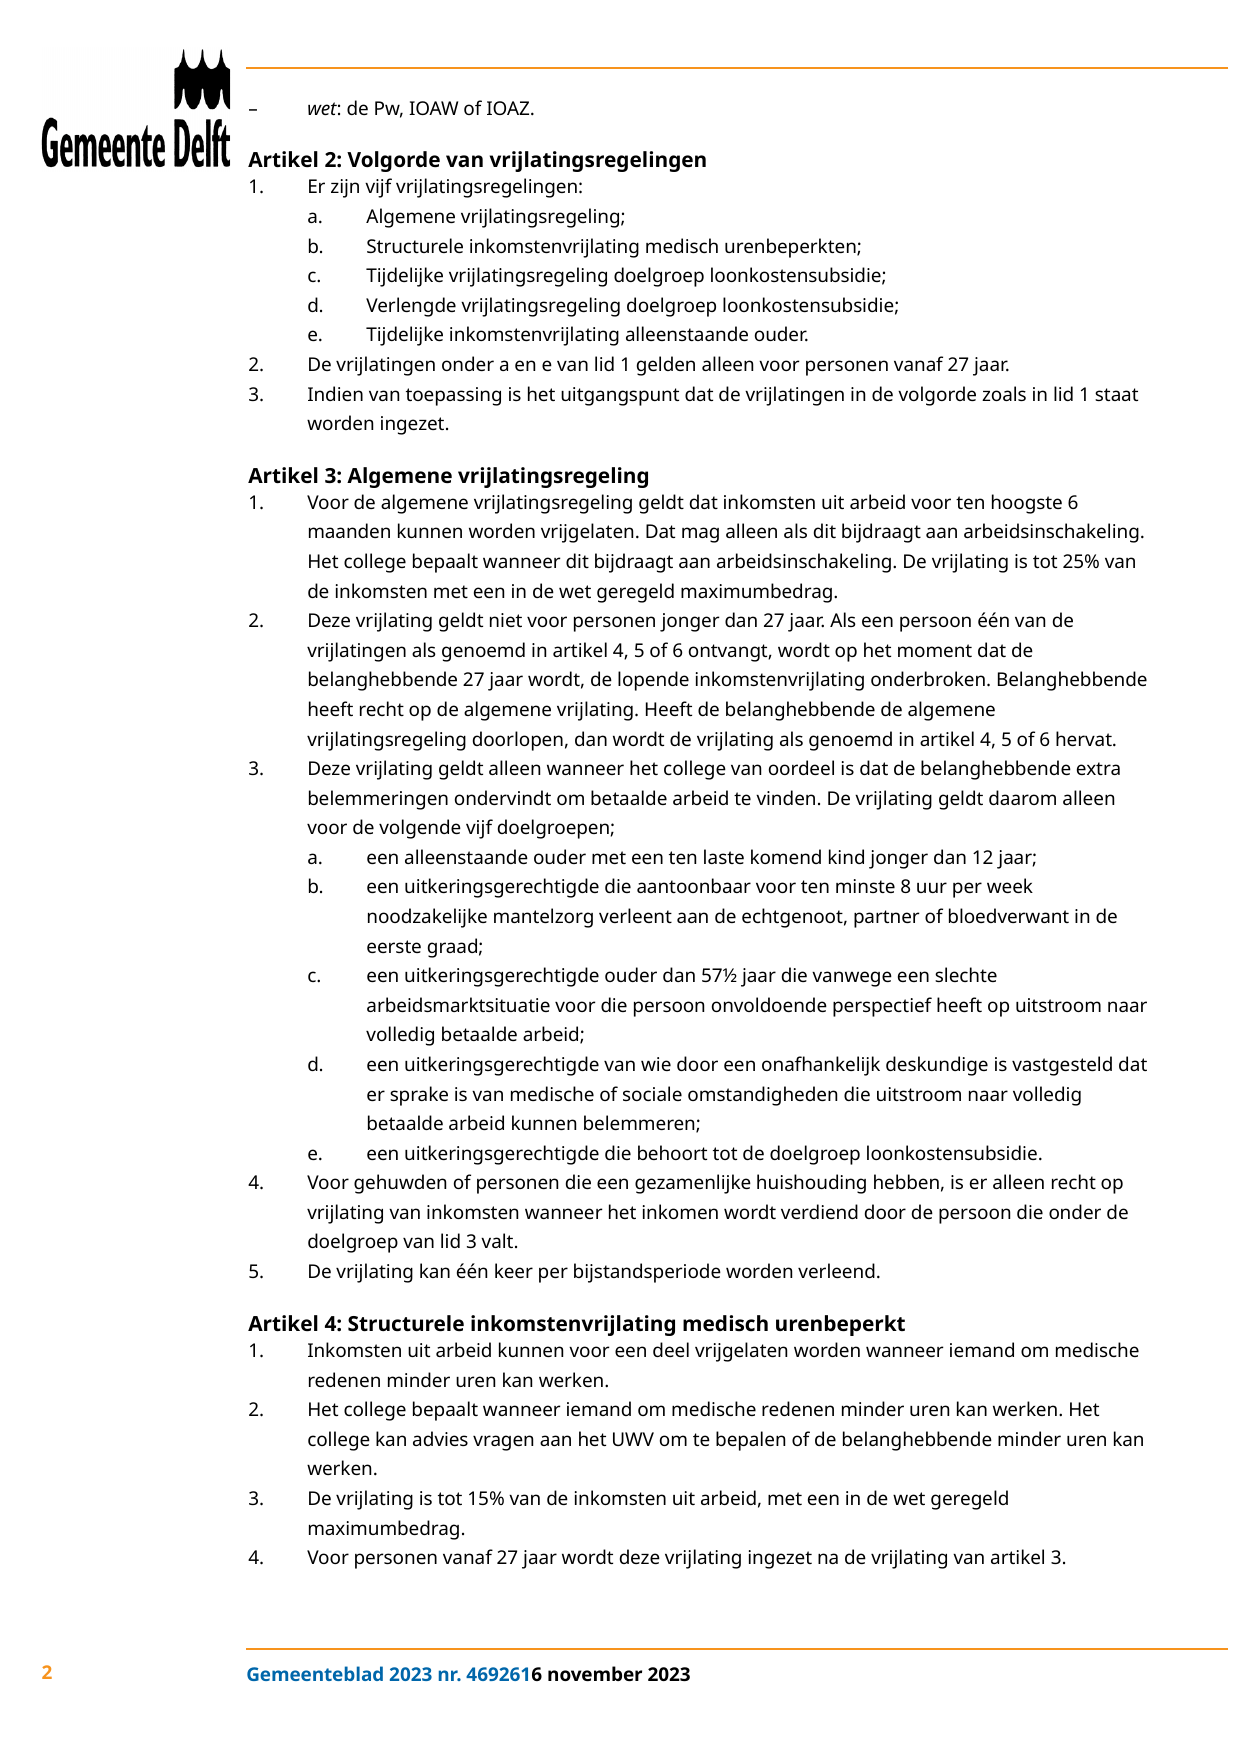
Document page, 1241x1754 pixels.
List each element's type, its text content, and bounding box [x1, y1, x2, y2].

text Artikel 3: Algemene vrijlatingsregeling [248, 461, 1152, 489]
list De vrijlating kan één keer per bijstandsperiode worden verleend. [248, 1258, 1152, 1284]
list Voor de algemene vrijlatingsregeling geldt dat inkomsten uit arbeid voor ten hoogste 6 maanden kunnen worden vrijgelaten. Dat mag alleen als dit bijdraagt aan arbeidsinschakeling. Het college bepaalt wanneer dit bijdraagt aan arbeidsinschakeling. De vrijlating is tot 25% van de inkomsten met een in de wet geregeld maximumbedrag. [248, 489, 1152, 604]
list Verlengde vrijlatingsregeling doelgroep loonkostensubsidie; [307, 292, 1152, 318]
list een alleenstaande ouder met een ten laste komend kind jonger dan 12 jaar; [307, 844, 1152, 870]
picture [41, 47, 231, 172]
list Deze vrijlating geldt alleen wanneer het college van oordeel is dat de belanghebbende extra belemmeringen ondervindt om betaalde arbeid te vinden. De vrijlating geldt daarom alleen voor de volgende vijf doelgroepen; [248, 755, 1152, 840]
list Het college bepaalt wanneer iemand om medische redenen minder uren kan werken. Het college kan advies vragen aan het UWV om te bepalen of de belanghebbende minder uren kan werken. [248, 1396, 1152, 1481]
list een uitkeringsgerechtigde die behoort tot de doelgroep loonkostensubsidie. [307, 1140, 1152, 1166]
list Indien van toepassing is het uitgangspunt dat de vrijlatingen in de volgorde zoals in lid 1 staat worden ingezet. [248, 381, 1152, 436]
list Inkomsten uit arbeid kunnen voor een deel vrijgelaten worden wanneer iemand om medische redenen minder uren kan werken. [248, 1337, 1152, 1392]
list Voor personen vanaf 27 jaar wordt deze vrijlating ingezet na de vrijlating van artikel 3. [248, 1544, 1152, 1570]
text Artikel 2: Volgorde van vrijlatingsregelingen [248, 145, 1152, 174]
list Er zijn vijf vrijlatingsregelingen: [248, 174, 1152, 199]
list een uitkeringsgerechtigde van wie door een onafhankelijk deskundige is vastgesteld dat er sprake is van medische of sociale omstandigheden die uitstroom naar volledig betaalde arbeid kunnen belemmeren; [307, 1051, 1152, 1136]
list een uitkeringsgerechtigde die aantoonbaar voor ten minste 8 uur per week noodzakelijke mantelzorg verleent aan de echtgenoot, partner of bloedverwant in de eerste graad; [307, 874, 1152, 959]
list Voor gehuwden of personen die een gezamenlijke huishouding hebben, is er alleen recht op vrijlating van inkomsten wanneer het inkomen wordt verdiend door de persoon die onder de doelgroep van lid 3 valt. [248, 1169, 1152, 1254]
list Deze vrijlating geldt niet voor personen jonger dan 27 jaar. Als een persoon één van de vrijlatingen als genoemd in artikel 4, 5 of 6 ontvangt, wordt op het moment dat de belanghebbende 27 jaar wordt, de lopende inkomstenvrijlating onderbroken. Belanghebbende heeft recht op de algemene vrijlating. Heeft de belanghebbende de algemene vrijlatingsregeling doorlopen, dan wordt de vrijlating als genoemd in artikel 4, 5 of 6 hervat. [248, 607, 1152, 752]
list Tijdelijke inkomstenvrijlating alleenstaande ouder. [307, 322, 1152, 347]
list Structurele inkomstenvrijlating medisch urenbeperkten; [307, 233, 1152, 258]
list Algemene vrijlatingsregeling; [307, 203, 1152, 229]
list De vrijlatingen onder a en e van lid 1 gelden alleen voor personen vanaf 27 jaar. [248, 351, 1152, 377]
list Tijdelijke vrijlatingsregeling doelgroep loonkostensubsidie; [307, 262, 1152, 288]
list De vrijlating is tot 15% van de inkomsten uit arbeid, met een in de wet geregeld maximumbedrag. [248, 1485, 1152, 1540]
text Artikel 4: Structurele inkomstenvrijlating medisch urenbeperkt [248, 1309, 1152, 1337]
list een uitkeringsgerechtigde ouder dan 57½ jaar die vanwege een slechte arbeidsmarktsituatie voor die persoon onvoldoende perspectief heeft op uitstroom naar volledig betaalde arbeid; [307, 962, 1152, 1047]
list wet: de Pw, IOAW of IOAZ. [248, 95, 1152, 121]
